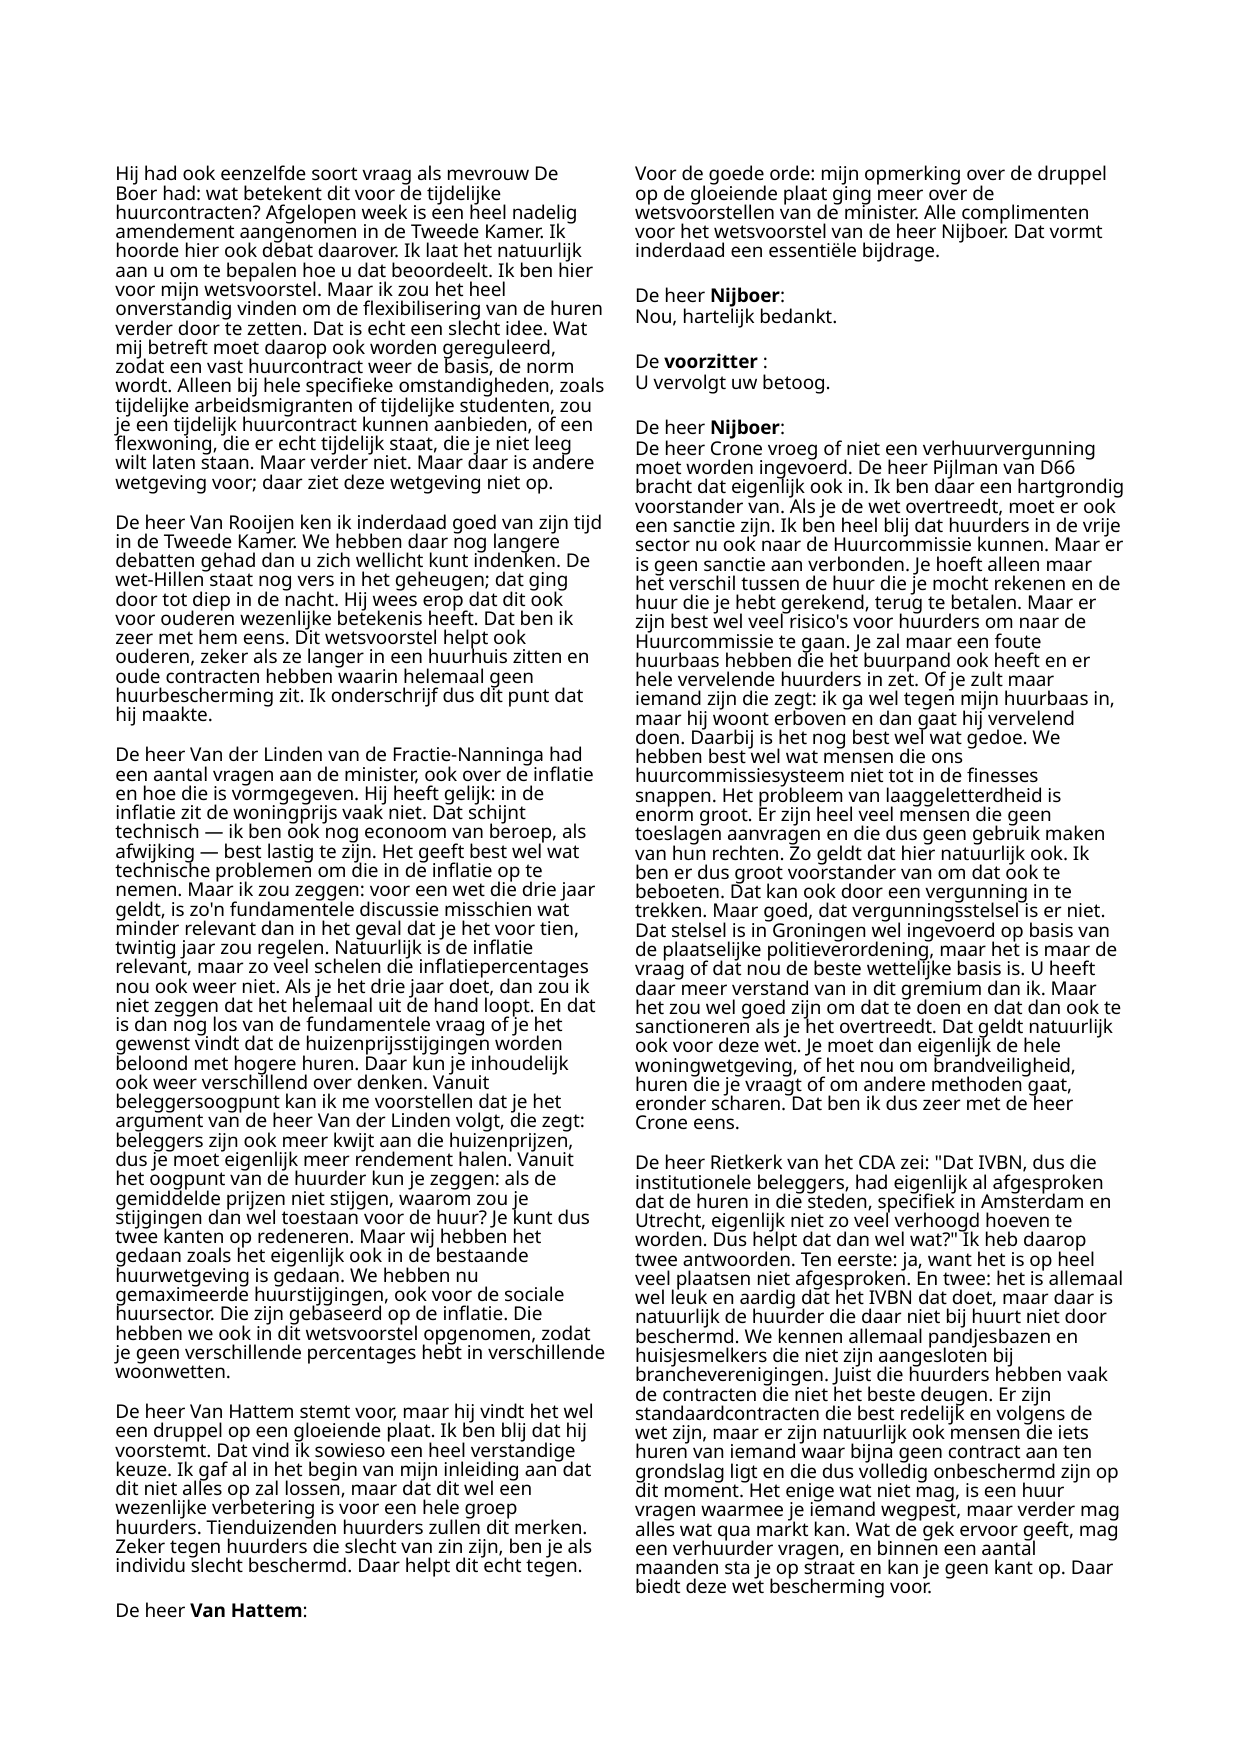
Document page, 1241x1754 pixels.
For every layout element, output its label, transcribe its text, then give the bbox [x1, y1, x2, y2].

text Hij had ook eenzelfde soort vraag als mevrouw De Boer had: wat betekent dit voor de tijdelijke huurcontracten? Afgelopen week is een heel nadelig amendement aangenomen in de Tweede Kamer. Ik hoorde hier ook debat daarover. Ik laat het natuurlijk aan u om te bepalen hoe u dat beoordeelt. Ik ben hier voor mijn wetsvoorstel. Maar ik zou het heel onverstandig vinden om de flexibilisering van de huren verder door te zetten. Dat is echt een slecht idee. Wat mij betreft moet daarop ook worden gereguleerd, zodat een vast huurcontract weer de basis, de norm wordt. Alleen bij hele specifieke omstandigheden, zoals tijdelijke arbeidsmigranten of tijdelijke studenten, zou je een tijdelijk huurcontract kunnen aanbieden, of een flexwoning, die er echt tijdelijk staat, die je niet leeg wilt laten staan. Maar verder niet. Maar daar is andere wetgeving voor; daar ziet deze wetgeving niet op. [115, 165, 605, 493]
text De heer Crone vroeg of niet een verhuurvergunning moet worden ingevoerd. De heer Pijlman van D66 bracht dat eigenlijk ook in. Ik ben daar een hartgrondig voorstander van. Als je de wet overtreedt, moet er ook een sanctie zijn. Ik ben heel blij dat huurders in de vrije sector nu ook naar de Huurcommissie kunnen. Maar er is geen sanctie aan verbonden. Je hoeft alleen maar het verschil tussen de huur die je mocht rekenen en de huur die je hebt gerekend, terug te betalen. Maar er zijn best wel veel risico's voor huurders om naar de Huurcommissie te gaan. Je zal maar een foute huurbaas hebben die het buurpand ook heeft en er hele vervelende huurders in zet. Of je zult maar iemand zijn die zegt: ik ga wel tegen mijn huurbaas in, maar hij woont erboven en dan gaat hij vervelend doen. Daarbij is het nog best wel wat gedoe. We hebben best wel wat mensen die ons huurcommissiesysteem niet tot in de finesses snappen. Het probleem van laaggeletterdheid is enorm groot. Er zijn heel veel mensen die geen toeslagen aanvragen en die dus geen gebruik maken van hun rechten. Zo geldt dat hier natuurlijk ook. Ik ben er dus groot voorstander van om dat ook te beboeten. Dat kan ook door een vergunning in te trekken. Maar goed, dat vergunningsstelsel is er niet. Dat stelsel is in Groningen wel ingevoerd op basis van de plaatselijke politieverordening, maar het is maar de vraag of dat nou de beste wettelijke basis is. U heeft daar meer verstand van in dit gremium dan ik. Maar het zou wel goed zijn om dat te doen en dat dan ook te sanctioneren als je het overtreedt. Dat geldt natuurlijk ook voor deze wet. Je moet dan eigenlijk de hele woningwetgeving, of het nou om brandveiligheid, huren die je vraagt of om andere methoden gaat, eronder scharen. Dat ben ik dus zeer met de heer Crone eens. [635, 440, 1125, 1134]
text De heer Van Hattem: [115, 1597, 605, 1623]
text Nou, hartelijk bedankt. [635, 308, 1125, 327]
text U vervolgt uw betoog. [635, 374, 1125, 393]
text De voorzitter : [635, 348, 1125, 374]
text Voor de goede orde: mijn opmerking over de druppel op de gloeiende plaat ging meer over de wetsvoorstellen van de minister. Alle complimenten voor het wetsvoorstel van de heer Nijboer. Dat vormt inderdaad een essentiële bijdrage. [635, 165, 1125, 262]
text De heer Nijboer: [635, 414, 1125, 440]
text De heer Rietkerk van het CDA zei: "Dat IVBN, dus die institutionele beleggers, had eigenlijk al afgesproken dat de huren in die steden, specifiek in Amsterdam en Utrecht, eigenlijk niet zo veel verhoogd hoeven te worden. Dus helpt dat dan wel wat?" Ik heb daarop twee antwoorden. Ten eerste: ja, want het is op heel veel plaatsen niet afgesproken. En twee: het is allemaal wel leuk en aardig dat het IVBN dat doet, maar daar is natuurlijk de huurder die daar niet bij huurt niet door beschermd. We kennen allemaal pandjesbazen en huisjesmelkers die niet zijn aangesloten bij brancheverenigingen. Juist die huurders hebben vaak de contracten die niet het beste deugen. Er zijn standaardcontracten die best redelijk en volgens de wet zijn, maar er zijn natuurlijk ook mensen die iets huren van iemand waar bijna geen contract aan ten grondslag ligt en die dus volledig onbeschermd zijn op dit moment. Het enige wat niet mag, is een huur vragen waarmee je iemand wegpest, maar verder mag alles wat qua markt kan. Wat de gek ervoor geeft, mag een verhuurder vragen, en binnen een aantal maanden sta je op straat en kan je geen kant op. Daar biedt deze wet bescherming voor. [635, 1154, 1125, 1598]
text De heer Van der Linden van de Fractie-Nanninga had een aantal vragen aan de minister, ook over de inflatie en hoe die is vormgegeven. Hij heeft gelijk: in de inflatie zit de woningprijs vaak niet. Dat schijnt technisch — ik ben ook nog econoom van beroep, als afwijking — best lastig te zijn. Het geeft best wel wat technische problemen om die in de inflatie op te nemen. Maar ik zou zeggen: voor een wet die drie jaar geldt, is zo'n fundamentele discussie misschien wat minder relevant dan in het geval dat je het voor tien, twintig jaar zou regelen. Natuurlijk is de inflatie relevant, maar zo veel schelen die inflatiepercentages nou ook weer niet. Als je het drie jaar doet, dan zou ik niet zeggen dat het helemaal uit de hand loopt. En dat is dan nog los van de fundamentele vraag of je het gewenst vindt dat de huizenprijsstijgingen worden beloond met hogere huren. Daar kun je inhoudelijk ook weer verschillend over denken. Vanuit beleggersoogpunt kan ik me voorstellen dat je het argument van de heer Van der Linden volgt, die zegt: beleggers zijn ook meer kwijt aan die huizenprijzen, dus je moet eigenlijk meer rendement halen. Vanuit het oogpunt van de huurder kun je zeggen: als de gemiddelde prijzen niet stijgen, waarom zou je stijgingen dan wel toestaan voor de huur? Je kunt dus twee kanten op redeneren. Maar wij hebben het gedaan zoals het eigenlijk ook in de bestaande huurwetgeving is gedaan. We hebben nu gemaximeerde huurstijgingen, ook voor de sociale huursector. Die zijn gebaseerd op de inflatie. Die hebben we ook in dit wetsvoorstel opgenomen, zodat je geen verschillende percentages hebt in verschillende woonwetten. [115, 746, 605, 1382]
text De heer Van Rooijen ken ik inderdaad goed van zijn tijd in de Tweede Kamer. We hebben daar nog langere debatten gehad dan u zich wellicht kunt indenken. De wet-Hillen staat nog vers in het geheugen; dat ging door tot diep in de nacht. Hij wees erop dat dit ook voor ouderen wezenlijke betekenis heeft. Dat ben ik zeer met hem eens. Dit wetsvoorstel helpt ook ouderen, zeker als ze langer in een huurhuis zitten en oude contracten hebben waarin helemaal geen huurbescherming zit. Ik onderschrijf dus dit punt dat hij maakte. [115, 514, 605, 726]
text De heer Nijboer: [635, 282, 1125, 308]
text De heer Van Hattem stemt voor, maar hij vindt het wel een druppel op een gloeiende plaat. Ik ben blij dat hij voorstemt. Dat vind ik sowieso een heel verstandige keuze. Ik gaf al in het begin van mijn inleiding aan dat dit niet alles op zal lossen, maar dat dit wel een wezenlijke verbetering is voor een hele groep huurders. Tienduizenden huurders zullen dit merken. Zeker tegen huurders die slecht van zin zijn, ben je als individu slecht beschermd. Daar helpt dit echt tegen. [115, 1403, 605, 1576]
